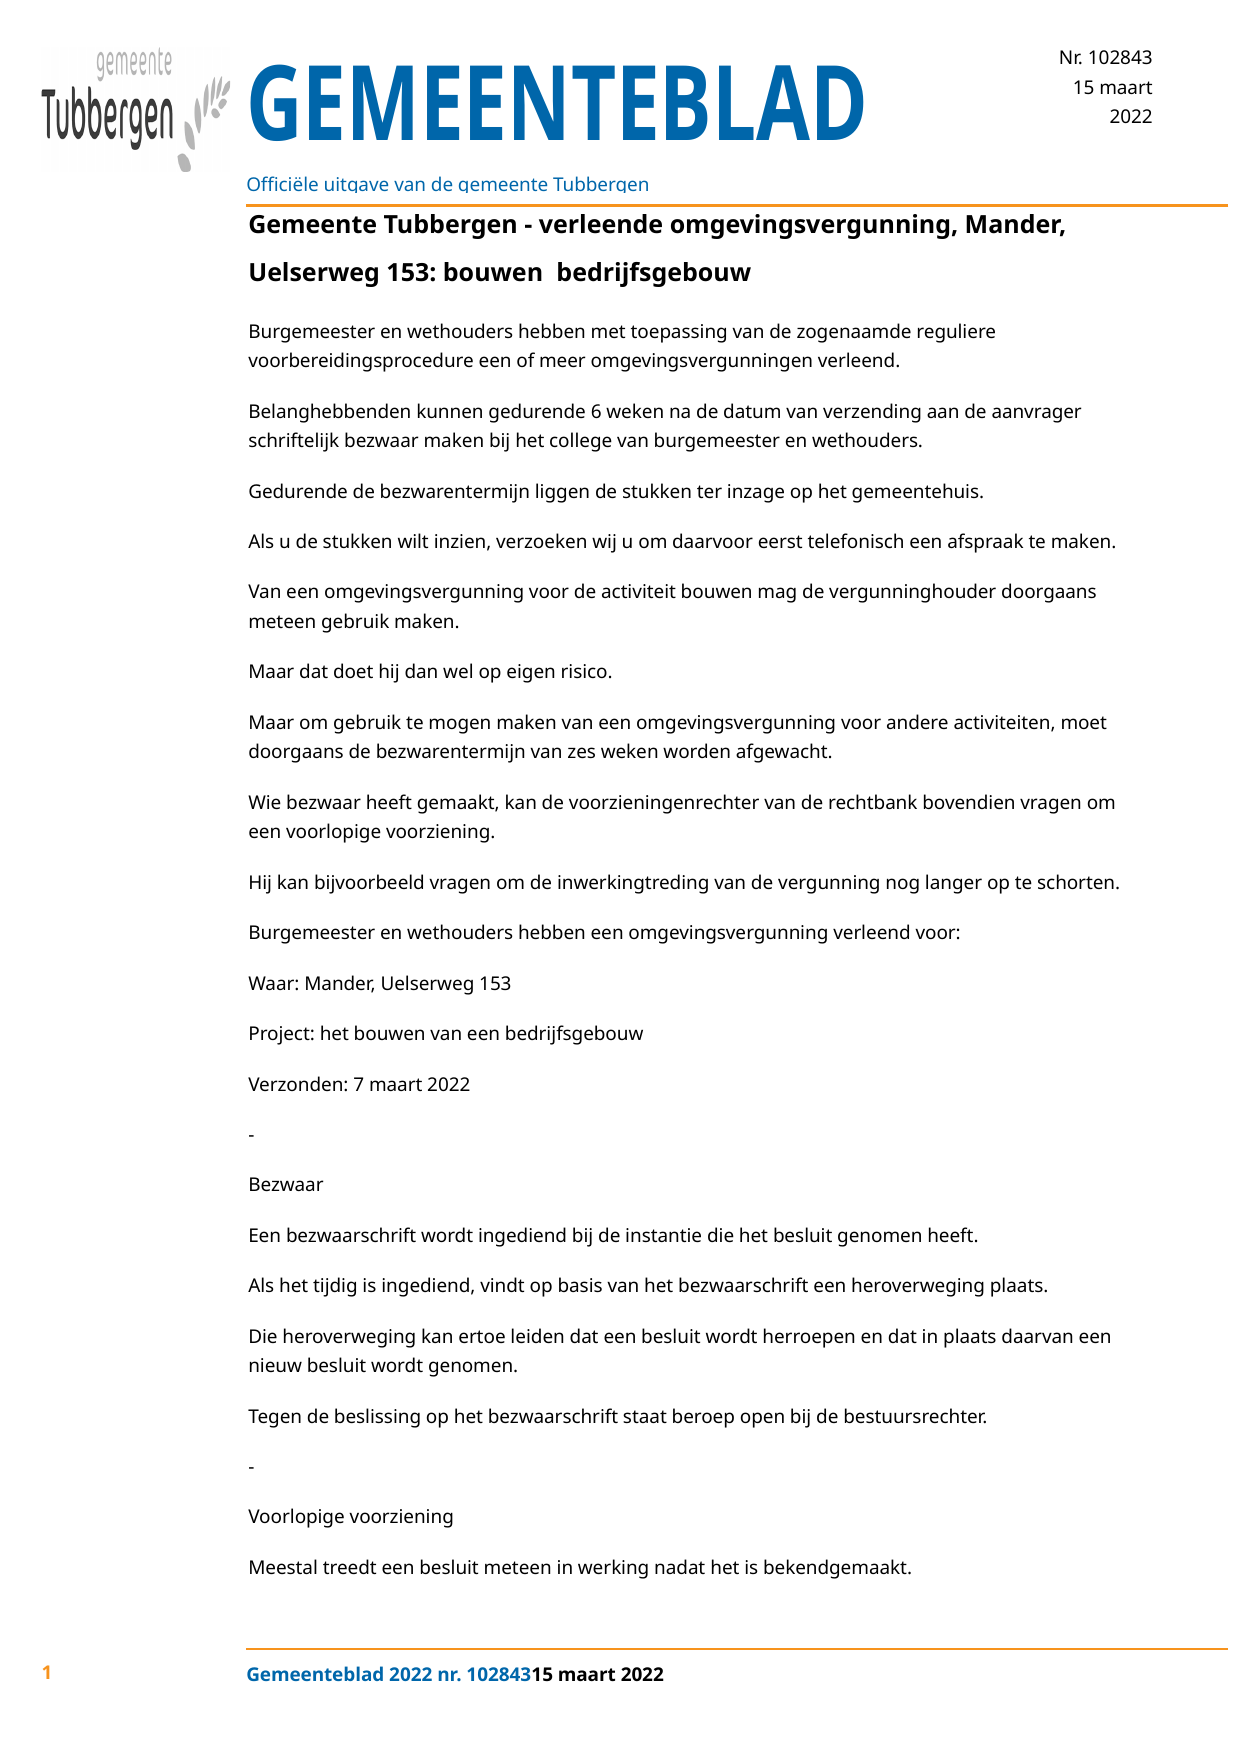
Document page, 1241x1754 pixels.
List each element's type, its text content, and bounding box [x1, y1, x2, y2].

text Gemeente Tubbergen - verleende omgevingsvergunning, Mander, Uelserweg 153: bouwen bedrijfsgebouw [248, 207, 1152, 288]
text Bezwaar [248, 1172, 1152, 1197]
text Maar dat doet hij dan wel op eigen risico. [248, 659, 1152, 684]
text Project: het bouwen van een bedrijfsgebouw [248, 1020, 1152, 1046]
text Een bezwaarschrift wordt ingediend bij de instantie die het besluit genomen heeft. [248, 1222, 1152, 1248]
text Waar: Mander, Uelserweg 153 [248, 970, 1152, 996]
text Van een omgevingsvergunning voor de activiteit bouwen mag de vergunninghouder doorgaans meteen gebruik maken. [248, 579, 1152, 634]
text Verzonden: 7 maart 2022 [248, 1071, 1152, 1097]
text - [248, 1121, 1152, 1147]
text Tegen de beslissing op het bezwaarschrift staat beroep open bij de bestuursrechter. [248, 1403, 1152, 1429]
text Maar om gebruik te mogen maken van een omgevingsvergunning voor andere activiteiten, moet doorgaans de bezwarentermijn van zes weken worden afgewacht. [248, 709, 1152, 764]
picture [41, 47, 231, 172]
text Voorlopige voorziening [248, 1504, 1152, 1529]
text Meestal treedt een besluit meteen in werking nadat het is bekendgemaakt. [248, 1554, 1152, 1580]
text Als het tijdig is ingediend, vindt op basis van het bezwaarschrift een heroverweging plaats. [248, 1272, 1152, 1298]
text Die heroverweging kan ertoe leiden dat een besluit wordt herroepen en dat in plaats daarvan een nieuw besluit wordt genomen. [248, 1323, 1152, 1378]
text Burgemeester en wethouders hebben met toepassing van de zogenaamde reguliere voorbereidingsprocedure een of meer omgevingsvergunningen verleend. [248, 318, 1152, 373]
text Wie bezwaar heeft gemaakt, kan de voorzieningenrechter van de rechtbank bovendien vragen om een voorlopige voorziening. [248, 789, 1152, 844]
text Als u de stukken wilt inzien, verzoeken wij u om daarvoor eerst telefonisch een afspraak te maken. [248, 528, 1152, 554]
text Gedurende de bezwarentermijn liggen de stukken ter inzage op het gemeentehuis. [248, 478, 1152, 504]
text Hij kan bijvoorbeeld vragen om de inwerkingtreding van de vergunning nog langer op te schorten. [248, 869, 1152, 895]
text Belanghebbenden kunnen gedurende 6 weken na de datum van verzending aan de aanvrager schriftelijk bezwaar maken bij het college van burgemeester en wethouders. [248, 398, 1152, 453]
text - [248, 1453, 1152, 1479]
text Burgemeester en wethouders hebben een omgevingsvergunning verleend voor: [248, 919, 1152, 945]
